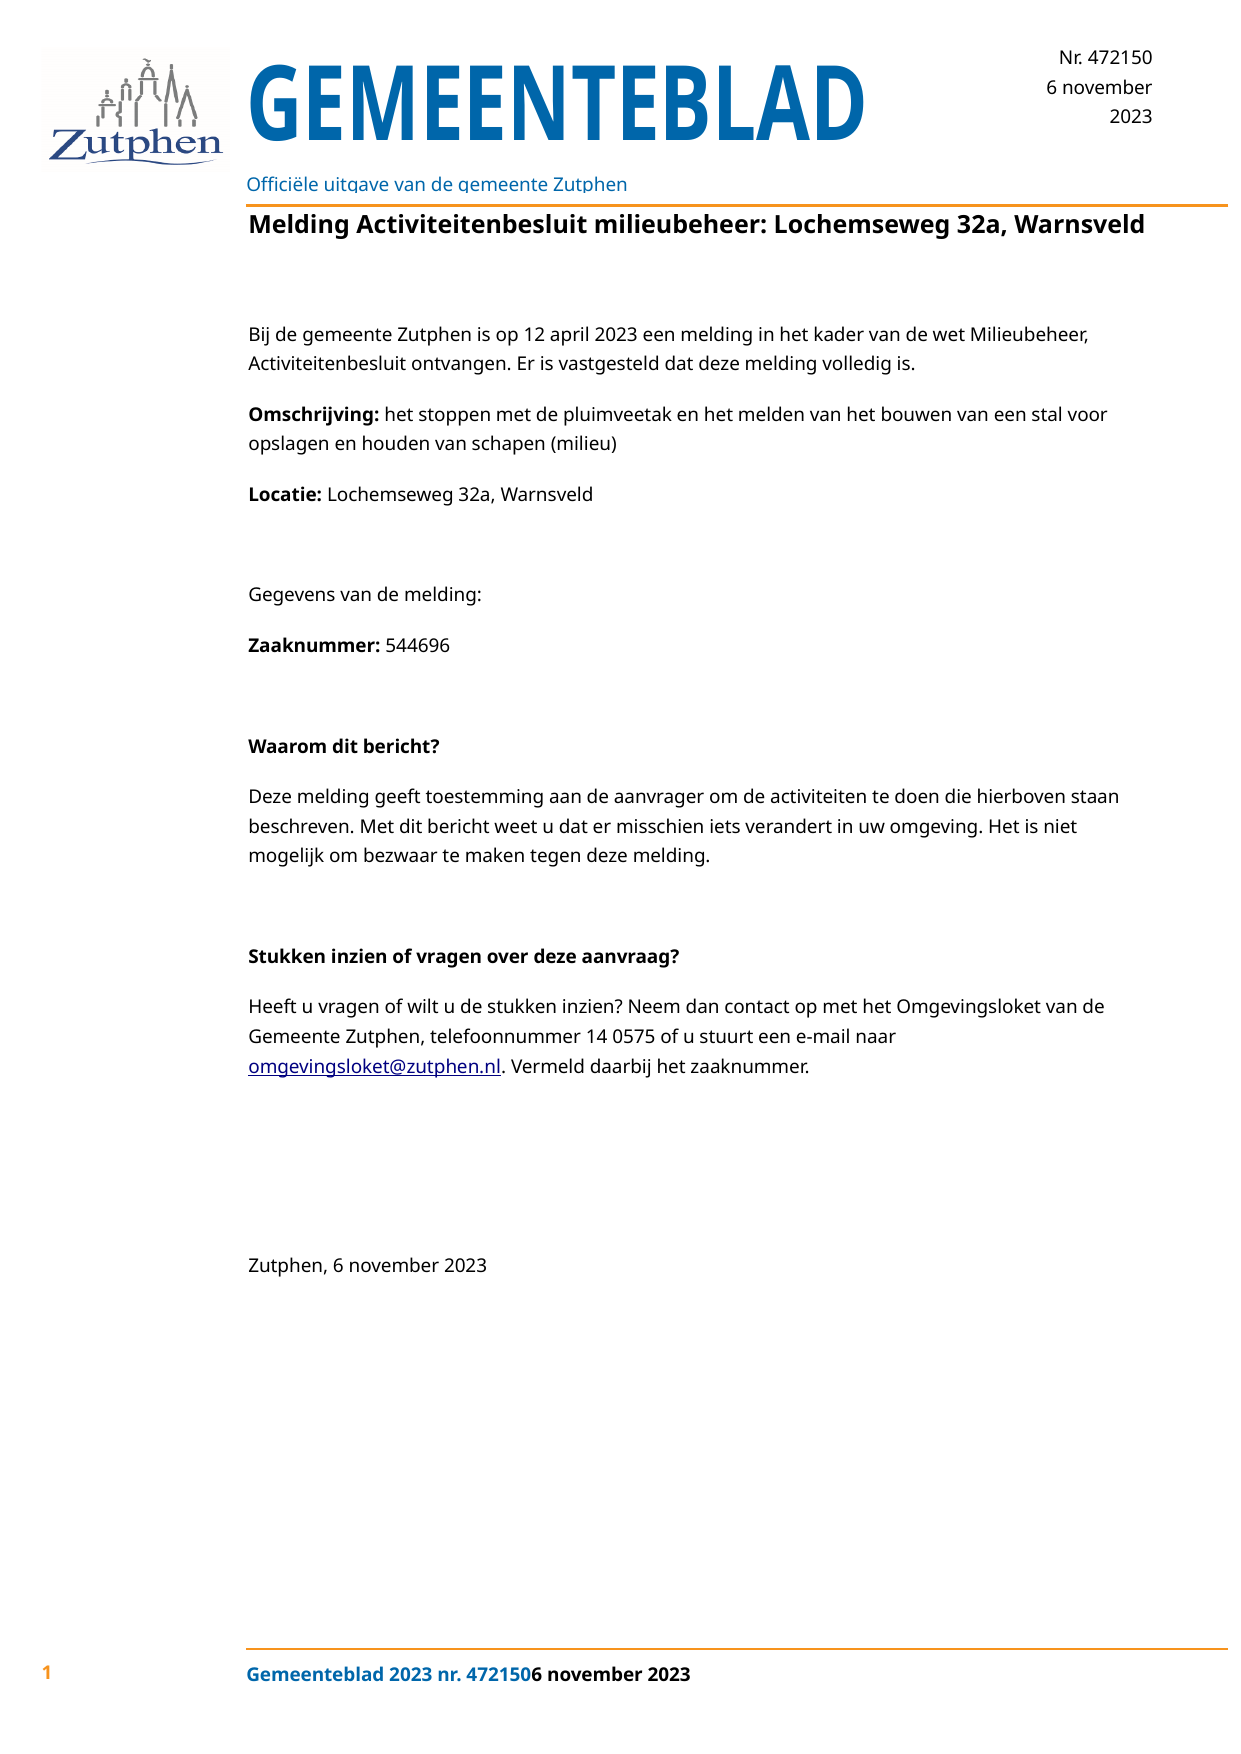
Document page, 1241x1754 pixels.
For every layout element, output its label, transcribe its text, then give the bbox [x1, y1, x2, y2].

text Waarom dit bericht? [248, 733, 1152, 758]
text Stukken inzien of vragen over deze aanvraag? [248, 943, 1152, 969]
picture [41, 47, 231, 172]
text Heeft u vragen of wilt u de stukken inzien? Neem dan contact op met het Omgevingsloket van de Gemeente Zutphen, telefoonnummer 14 0575 of u stuurt een e-mail naar omgevingsloket@zutphen.nl. Vermeld daarbij het zaaknummer. [248, 994, 1152, 1078]
text Zaaknummer: 544696 [248, 632, 1152, 658]
text Locatie: Lochemseweg 32a, Warnsveld [248, 481, 1152, 506]
text Bij de gemeente Zutphen is op 12 april 2023 een melding in het kader van de wet Milieubeheer, Activiteitenbesluit ontvangen. Er is vastgesteld dat deze melding volledig is. [248, 321, 1152, 376]
text Zutphen, 6 november 2023 [248, 1252, 1152, 1278]
text Gegevens van de melding: [248, 582, 1152, 607]
text Omschrijving: het stoppen met de pluimveetak en het melden van het bouwen van een stal voor opslagen en houden van schapen (milieu) [248, 401, 1152, 456]
text Melding Activiteitenbesluit milieubeheer: Lochemseweg 32a, Warnsveld [248, 207, 1152, 241]
text Deze melding geeft toestemming aan de aanvrager om de activiteiten te doen die hierboven staan beschreven. Met dit bericht weet u dat er misschien iets verandert in uw omgeving. Het is niet mogelijk om bezwaar te maken tegen deze melding. [248, 783, 1152, 868]
